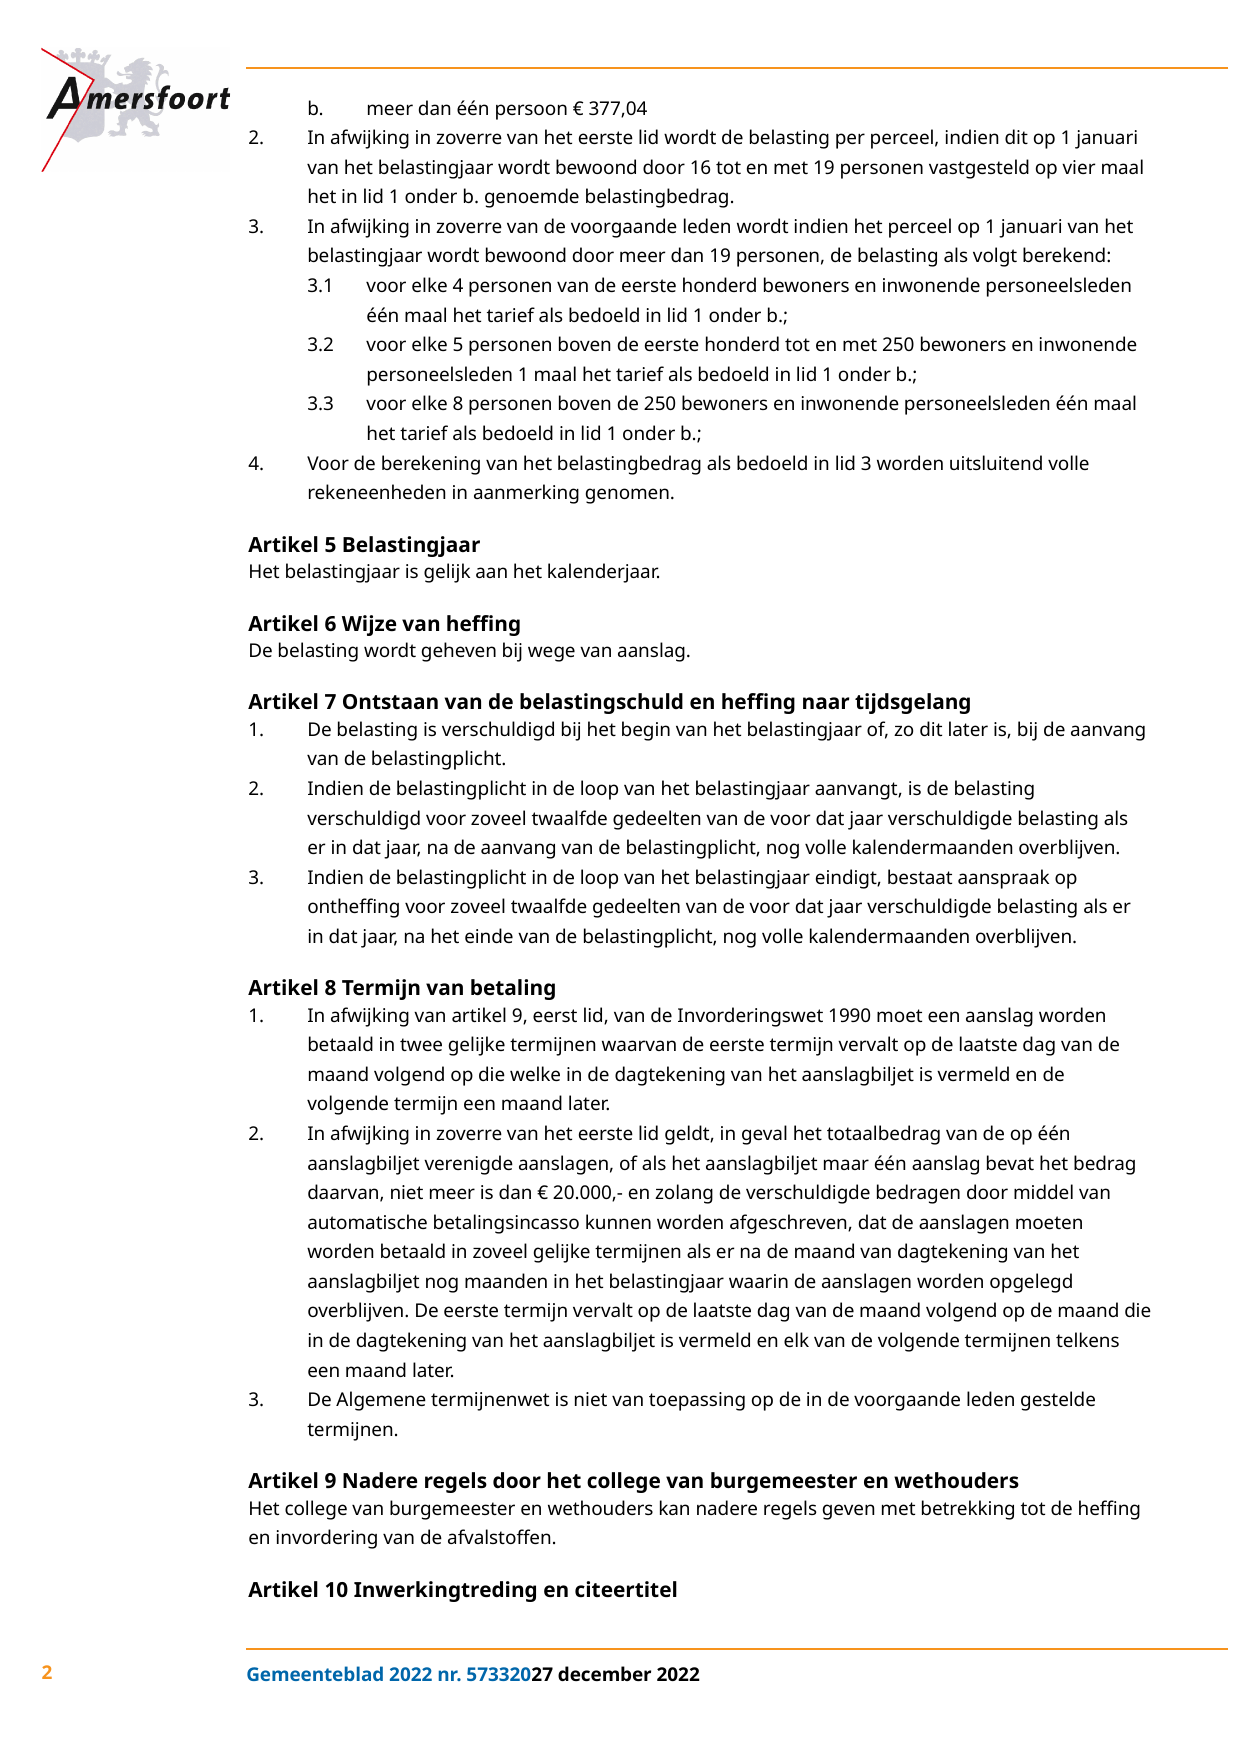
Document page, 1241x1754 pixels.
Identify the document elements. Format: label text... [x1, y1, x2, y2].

list Voor de berekening van het belastingbedrag als bedoeld in lid 3 worden uitsluitend volle rekeneenheden in aanmerking genomen. [248, 450, 1152, 505]
list In afwijking in zoverre van het eerste lid geldt, in geval het totaalbedrag van de op één aanslagbiljet verenigde aanslagen, of als het aanslagbiljet maar één aanslag bevat het bedrag daarvan, niet meer is dan € 20.000,- en zolang de verschuldigde bedragen door middel van automatische betalingsincasso kunnen worden afgeschreven, dat de aanslagen moeten worden betaald in zoveel gelijke termijnen als er na de maand van dagtekening van het aanslagbiljet nog maanden in het belastingjaar waarin de aanslagen worden opgelegd overblijven. De eerste termijn vervalt op de laatste dag van de maand volgend op de maand die in de dagtekening van het aanslagbiljet is vermeld en elk van de volgende termijnen telkens een maand later. [248, 1120, 1152, 1383]
list Indien de belastingplicht in de loop van het belastingjaar eindigt, bestaat aanspraak op ontheffing voor zoveel twaalfde gedeelten van de voor dat jaar verschuldigde belasting als er in dat jaar, na het einde van de belastingplicht, nog volle kalendermaanden overblijven. [248, 864, 1152, 949]
text Artikel 8 Termijn van betaling [248, 973, 1152, 1002]
list In afwijking van artikel 9, eerst lid, van de Invorderingswet 1990 moet een aanslag worden betaald in twee gelijke termijnen waarvan de eerste termijn vervalt op de laatste dag van de maand volgend op die welke in de dagtekening van het aanslagbiljet is vermeld en de volgende termijn een maand later. [248, 1002, 1152, 1116]
list voor elke 5 personen boven de eerste honderd tot en met 250 bewoners en inwonende personeelsleden 1 maal het tarief als bedoeld in lid 1 onder b.; [307, 331, 1152, 387]
list In afwijking in zoverre van het eerste lid wordt de belasting per perceel, indien dit op 1 januari van het belastingjaar wordt bewoond door 16 tot en met 19 personen vastgesteld op vier maal het in lid 1 onder b. genoemde belastingbedrag. [248, 124, 1152, 209]
text Artikel 6 Wijze van heffing [248, 609, 1152, 637]
text Het belastingjaar is gelijk aan het kalenderjaar. [248, 558, 1152, 584]
picture [41, 47, 231, 172]
text Artikel 9 Nadere regels door het college van burgemeester en wethouders [248, 1466, 1152, 1495]
list meer dan één persoon € 377,04 [307, 95, 1152, 121]
list voor elke 4 personen van de eerste honderd bewoners en inwonende personeelsleden één maal het tarief als bedoeld in lid 1 onder b.; [307, 272, 1152, 328]
list De belasting is verschuldigd bij het begin van het belastingjaar of, zo dit later is, bij de aanvang van de belastingplicht. [248, 716, 1152, 771]
list De Algemene termijnenwet is niet van toepassing op de in de voorgaande leden gestelde termijnen. [248, 1386, 1152, 1442]
text Artikel 10 Inwerkingtreding en citeertitel [248, 1575, 1152, 1603]
list voor elke 8 personen boven de 250 bewoners en inwonende personeelsleden één maal het tarief als bedoeld in lid 1 onder b.; [307, 391, 1152, 446]
text De belasting wordt geheven bij wege van aanslag. [248, 637, 1152, 663]
text Artikel 5 Belastingjaar [248, 530, 1152, 558]
list Indien de belastingplicht in de loop van het belastingjaar aanvangt, is de belasting verschuldigd voor zoveel twaalfde gedeelten van de voor dat jaar verschuldigde belasting als er in dat jaar, na de aanvang van de belastingplicht, nog volle kalendermaanden overblijven. [248, 775, 1152, 860]
list In afwijking in zoverre van de voorgaande leden wordt indien het perceel op 1 januari van het belastingjaar wordt bewoond door meer dan 19 personen, de belasting als volgt berekend: [248, 213, 1152, 268]
text Het college van burgemeester en wethouders kan nadere regels geven met betrekking tot de heffing en invordering van de afvalstoffen. [248, 1495, 1152, 1550]
text Artikel 7 Ontstaan van de belastingschuld en heffing naar tijdsgelang [248, 687, 1152, 716]
